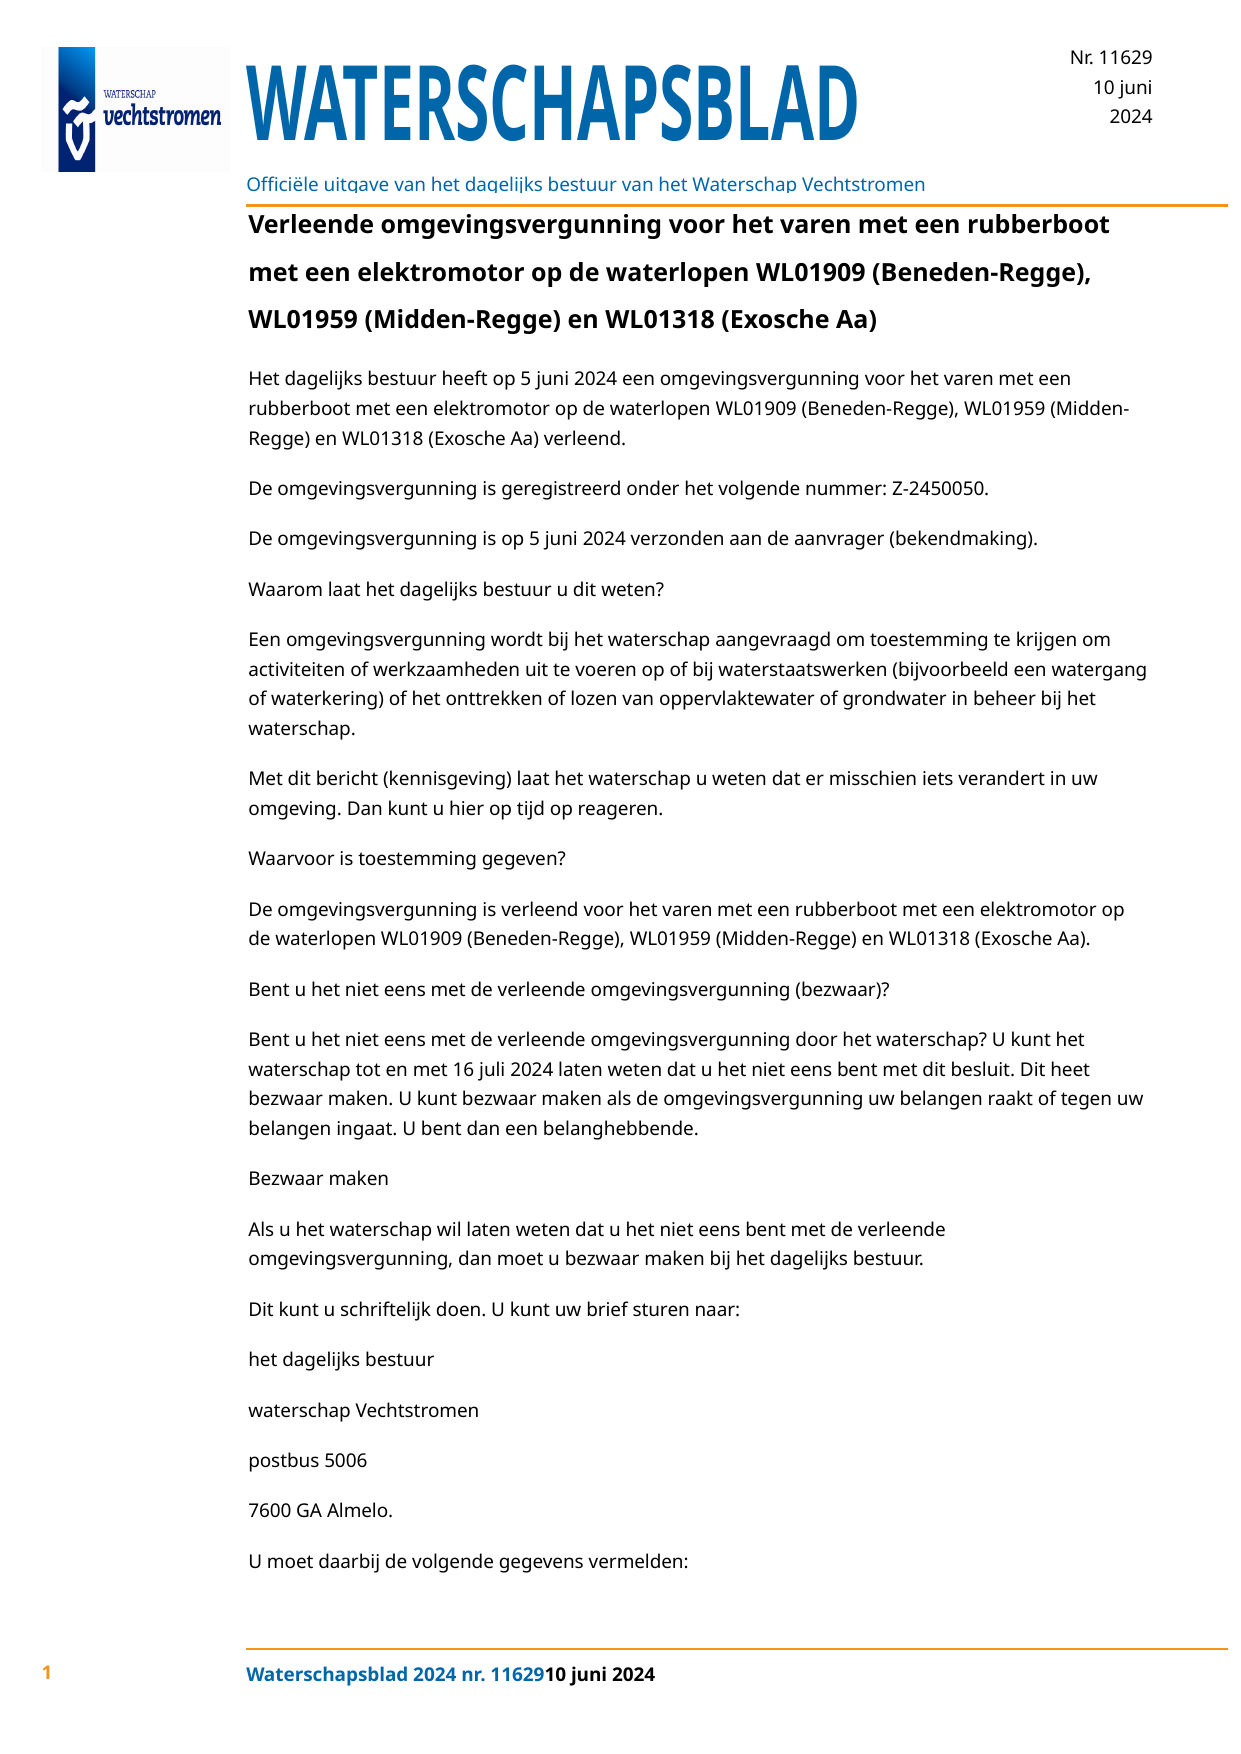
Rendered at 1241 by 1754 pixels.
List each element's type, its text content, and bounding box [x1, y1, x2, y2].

text U moet daarbij de volgende gegevens vermelden: [248, 1548, 1152, 1574]
text Met dit bericht (kennisgeving) laat het waterschap u weten dat er misschien iets verandert in uw omgeving. Dan kunt u hier op tijd op reageren. [248, 766, 1152, 821]
text Het dagelijks bestuur heeft op 5 juni 2024 een omgevingsvergunning voor het varen met een rubberboot met een elektromotor op de waterlopen WL01909 (Beneden-Regge), WL01959 (Midden-Regge) en WL01318 (Exosche Aa) verleend. [248, 366, 1152, 450]
text Verleende omgevingsvergunning voor het varen met een rubberboot met een elektromotor op de waterlopen WL01909 (Beneden-Regge), WL01959 (Midden-Regge) en WL01318 (Exosche Aa) [248, 207, 1152, 336]
text Dit kunt u schriftelijk doen. U kunt uw brief sturen naar: [248, 1296, 1152, 1322]
text waterschap Vechtstromen [248, 1397, 1152, 1422]
text 7600 GA Almelo. [248, 1498, 1152, 1523]
picture [41, 47, 231, 172]
text Waarom laat het dagelijks bestuur u dit weten? [248, 576, 1152, 602]
text postbus 5006 [248, 1447, 1152, 1473]
text Waarvoor is toestemming gegeven? [248, 846, 1152, 871]
text het dagelijks bestuur [248, 1346, 1152, 1372]
text De omgevingsvergunning is geregistreerd onder het volgende nummer: Z-2450050. [248, 475, 1152, 501]
text Bent u het niet eens met de verleende omgevingsvergunning (bezwaar)? [248, 976, 1152, 1002]
text De omgevingsvergunning is verleend voor het varen met een rubberboot met een elektromotor op de waterlopen WL01909 (Beneden-Regge), WL01959 (Midden-Regge) en WL01318 (Exosche Aa). [248, 896, 1152, 951]
text Een omgevingsvergunning wordt bij het waterschap aangevraagd om toestemming te krijgen om activiteiten of werkzaamheden uit te voeren op of bij waterstaatswerken (bijvoorbeeld een watergang of waterkering) of het onttrekken of lozen van oppervlaktewater of grondwater in beheer bij het waterschap. [248, 626, 1152, 741]
text De omgevingsvergunning is op 5 juni 2024 verzonden aan de aanvrager (bekendmaking). [248, 526, 1152, 551]
text Als u het waterschap wil laten weten dat u het niet eens bent met de verleende omgevingsvergunning, dan moet u bezwaar maken bij het dagelijks bestuur. [248, 1216, 1152, 1271]
text Bezwaar maken [248, 1166, 1152, 1191]
text Bent u het niet eens met de verleende omgevingsvergunning door het waterschap? U kunt het waterschap tot en met 16 juli 2024 laten weten dat u het niet eens bent met dit besluit. Dit heet bezwaar maken. U kunt bezwaar maken als de omgevingsvergunning uw belangen raakt of tegen uw belangen ingaat. U bent dan een belanghebbende. [248, 1026, 1152, 1141]
